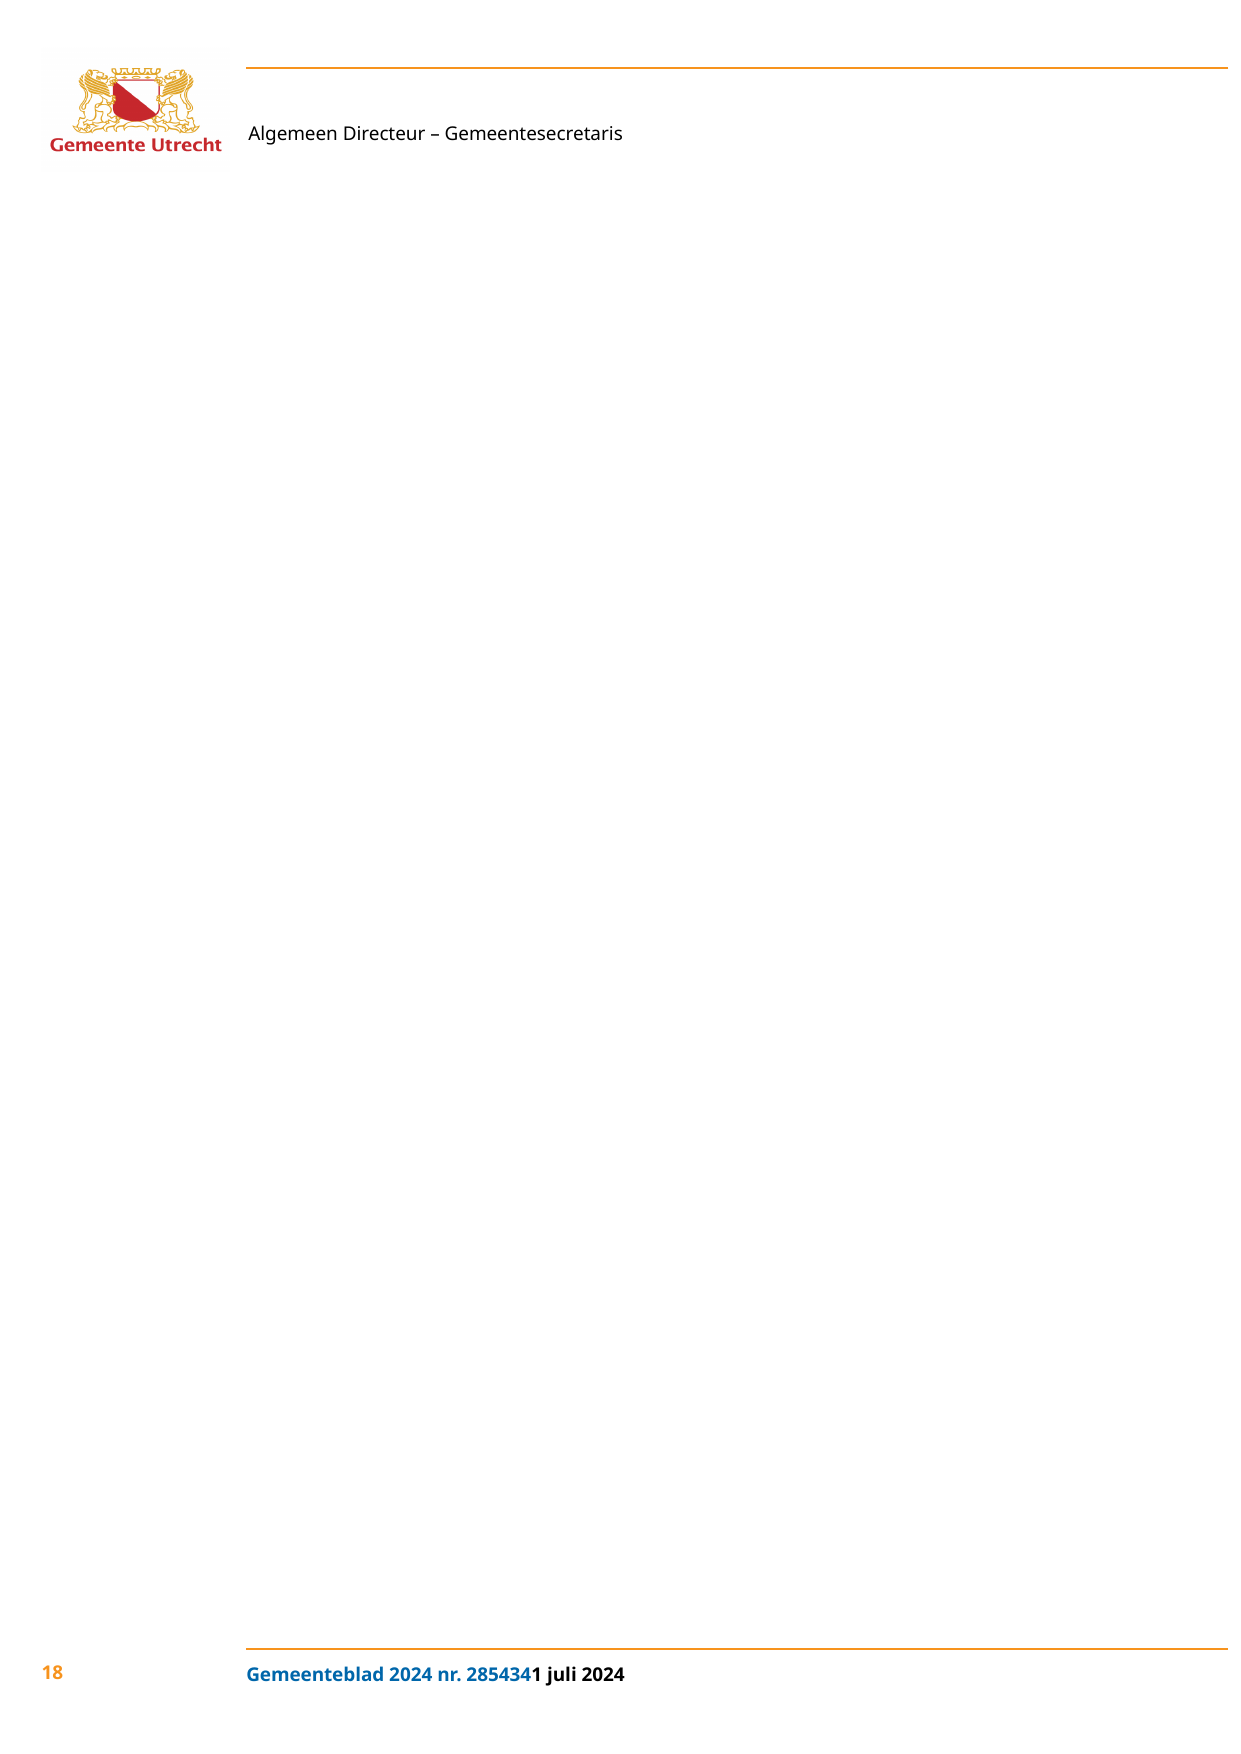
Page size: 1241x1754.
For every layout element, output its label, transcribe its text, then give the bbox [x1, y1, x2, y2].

picture [41, 47, 231, 172]
text Algemeen Directeur – Gemeentesecretaris [248, 121, 1152, 146]
